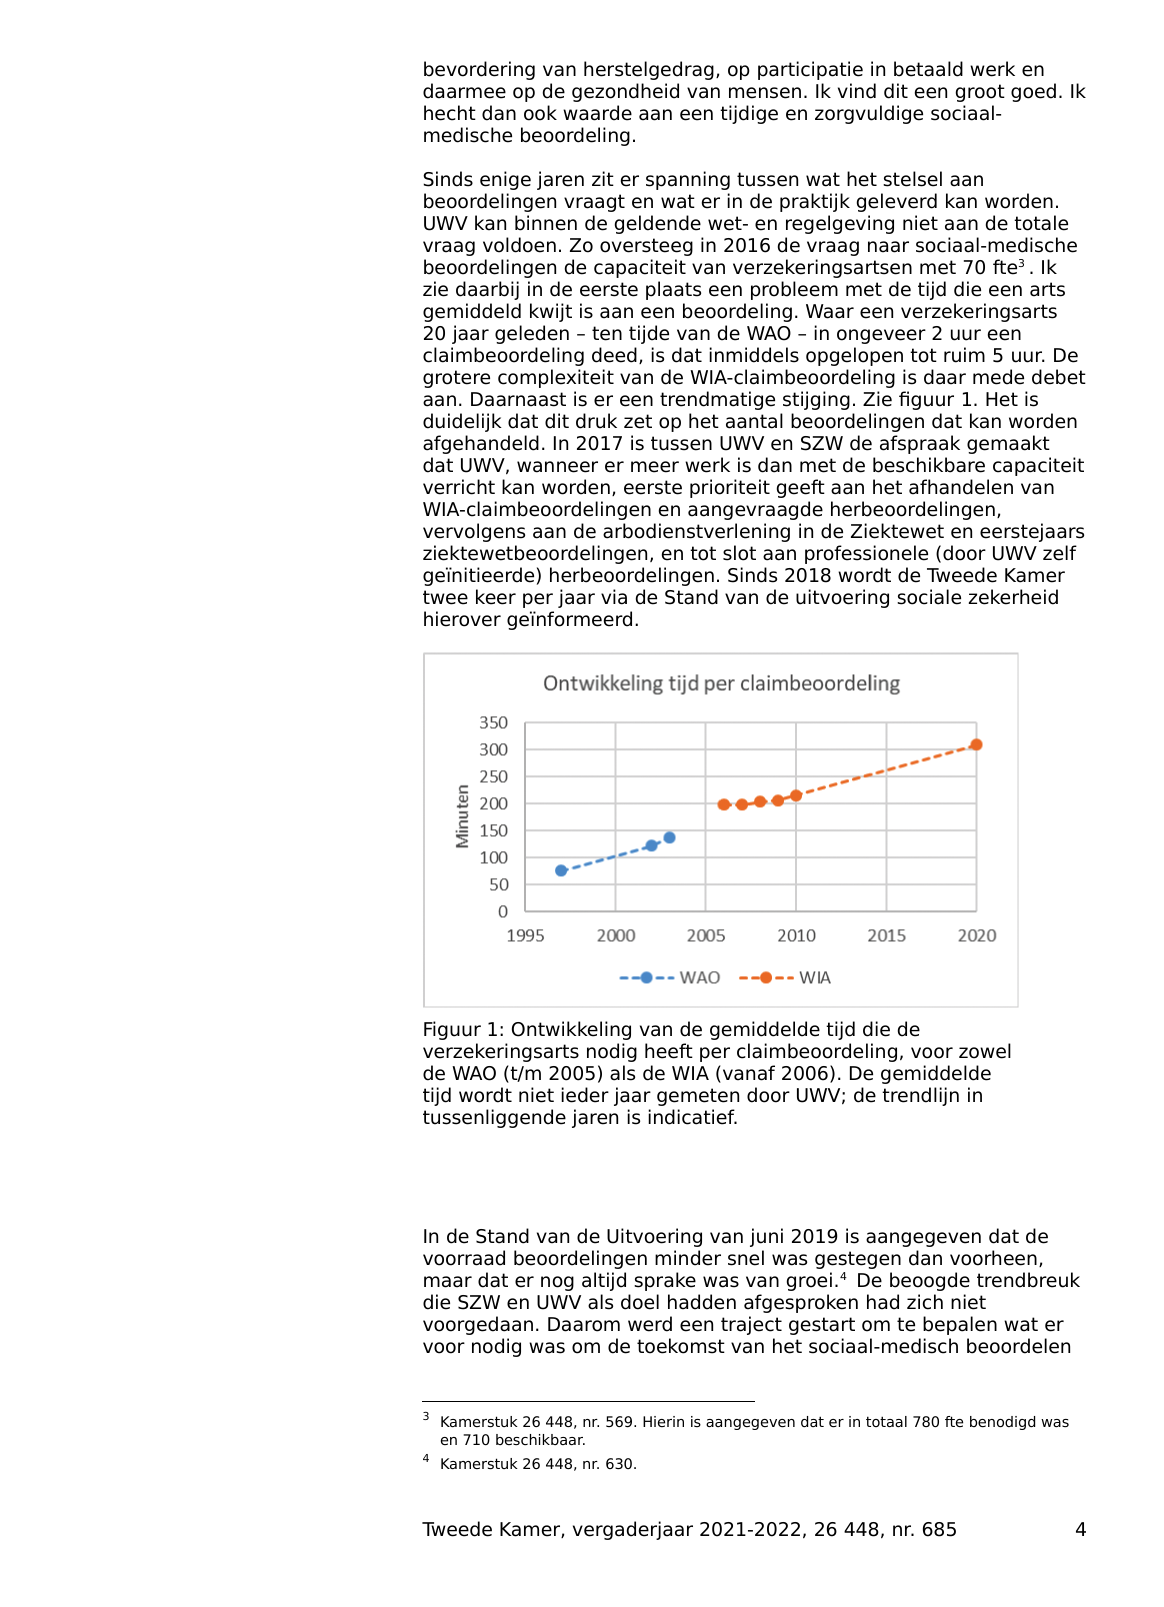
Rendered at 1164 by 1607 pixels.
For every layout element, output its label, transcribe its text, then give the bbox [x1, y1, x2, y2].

text Kamerstuk 26 448, nr. 569. Hierin is aangegeven dat er in totaal 780 fte benodigd was en 710 beschikbaar. [422, 1410, 1087, 1449]
text Kamerstuk 26 448, nr. 630. [422, 1452, 1087, 1474]
text In de Stand van de Uitvoering van juni 2019 is aangegeven dat de voorraad beoordelingen minder snel was gestegen dan voorheen, maar dat er nog altijd sprake was van groei. De beoogde trendbreuk die SZW en UWV als doel hadden afgesproken had zich niet voorgedaan. Daarom werd een traject gestart om te bepalen wat er voor nodig was om de toekomst van het sociaal-medisch beoordelen [422, 1226, 1087, 1358]
picture [422, 652, 1019, 1008]
text Sinds enige jaren zit er spanning tussen wat het stelsel aan beoordelingen vraagt en wat er in de praktijk geleverd kan worden. UWV kan binnen de geldende wet- en regelgeving niet aan de totale vraag voldoen. Zo oversteeg in 2016 de vraag naar sociaal-medische beoordelingen de capaciteit van verzekeringsartsen met 70 fte. Ik zie daarbij in de eerste plaats een probleem met de tijd die een arts gemiddeld kwijt is aan een beoordeling. Waar een verzekeringsarts 20 jaar geleden – ten tijde van de WAO – in ongeveer 2 uur een claimbeoordeling deed, is dat inmiddels opgelopen tot ruim 5 uur. De grotere complexiteit van de WIA-claimbeoordeling is daar mede debet aan. Daarnaast is er een trendmatige stijging. Zie figuur 1. Het is duidelijk dat dit druk zet op het aantal beoordelingen dat kan worden afgehandeld. In 2017 is tussen UWV en SZW de afspraak gemaakt dat UWV, wanneer er meer werk is dan met de beschikbare capaciteit verricht kan worden, eerste prioriteit geeft aan het afhandelen van WIA-claimbeoordelingen en aangevraagde herbeoordelingen, vervolgens aan de arbodienstverlening in de Ziektewet en eerstejaars ziektewetbeoordelingen, en tot slot aan professionele (door UWV zelf geïnitieerde) herbeoordelingen. Sinds 2018 wordt de Tweede Kamer twee keer per jaar via de Stand van de uitvoering sociale zekerheid hierover geïnformeerd. [422, 169, 1087, 631]
text bevordering van herstelgedrag, op participatie in betaald werk en daarmee op de gezondheid van mensen. Ik vind dit een groot goed. Ik hecht dan ook waarde aan een tijdige en zorgvuldige sociaal-medische beoordeling. [422, 59, 1087, 147]
text Figuur 1: Ontwikkeling van de gemiddelde tijd die de verzekeringsarts nodig heeft per claimbeoordeling, voor zowel de WAO (t/m 2005) als de WIA (vanaf 2006). De gemiddelde tijd wordt niet ieder jaar gemeten door UWV; de trendlijn in tussenliggende jaren is indicatief. [422, 1019, 1019, 1129]
